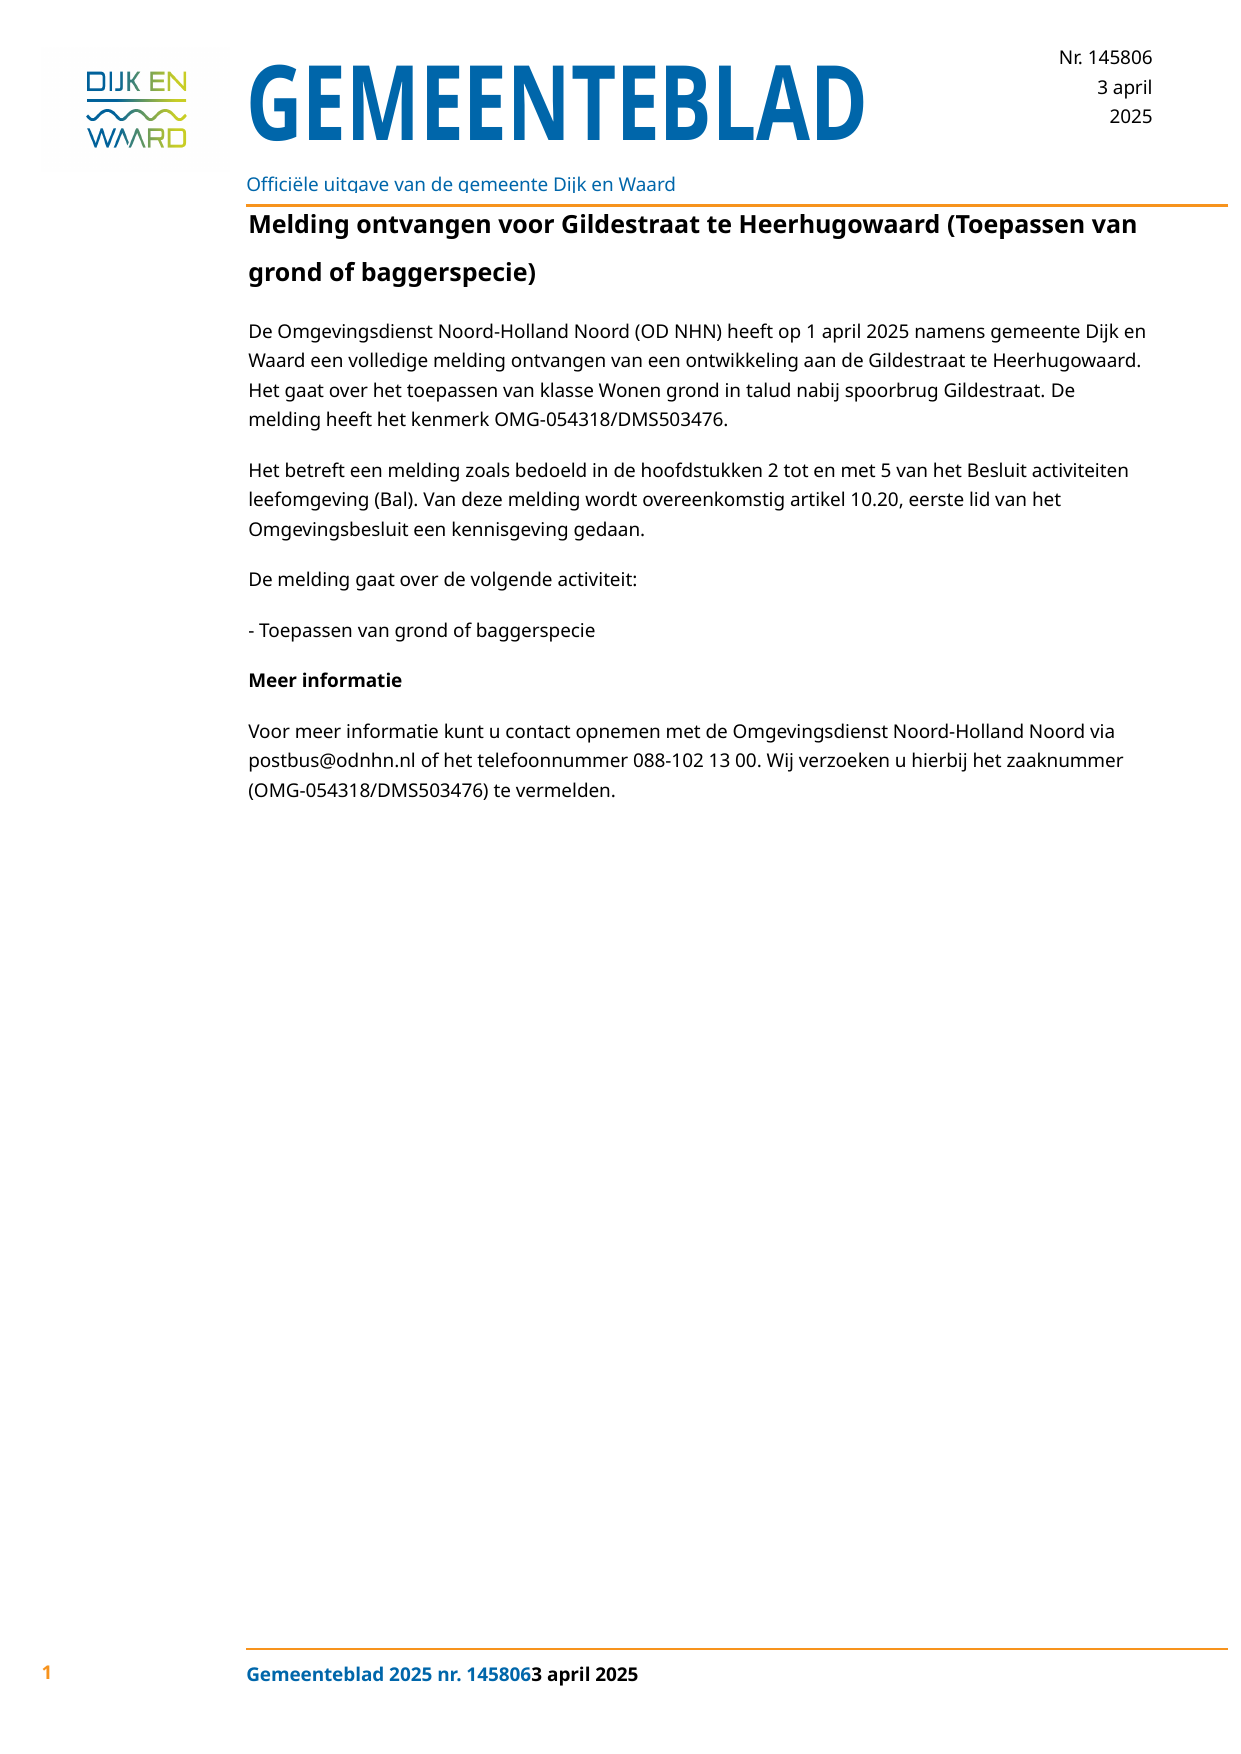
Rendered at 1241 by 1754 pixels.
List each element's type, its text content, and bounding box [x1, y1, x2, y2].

text De melding gaat over de volgende activiteit: [248, 567, 1152, 592]
text - Toepassen van grond of baggerspecie [248, 617, 1152, 643]
text Melding ontvangen voor Gildestraat te Heerhugowaard (Toepassen van grond of baggerspecie) [248, 207, 1152, 288]
text Voor meer informatie kunt u contact opnemen met de Omgevingsdienst Noord-Holland Noord via postbus@odnhn.nl of het telefoonnummer 088-102 13 00. Wij verzoeken u hierbij het zaaknummer (OMG-054318/DMS503476) te vermelden. [248, 718, 1152, 803]
text Meer informatie [248, 667, 1152, 693]
text Het betreft een melding zoals bedoeld in de hoofdstukken 2 tot en met 5 van het Besluit activiteiten leefomgeving (Bal). Van deze melding wordt overeenkomstig artikel 10.20, eerste lid van het Omgevingsbesluit een kennisgeving gedaan. [248, 457, 1152, 542]
text De Omgevingsdienst Noord-Holland Noord (OD NHN) heeft op 1 april 2025 namens gemeente Dijk en Waard een volledige melding ontvangen van een ontwikkeling aan de Gildestraat te Heerhugowaard. Het gaat over het toepassen van klasse Wonen grond in talud nabij spoorbrug Gildestraat. De melding heeft het kenmerk OMG-054318/DMS503476. [248, 318, 1152, 432]
picture [41, 47, 231, 172]
